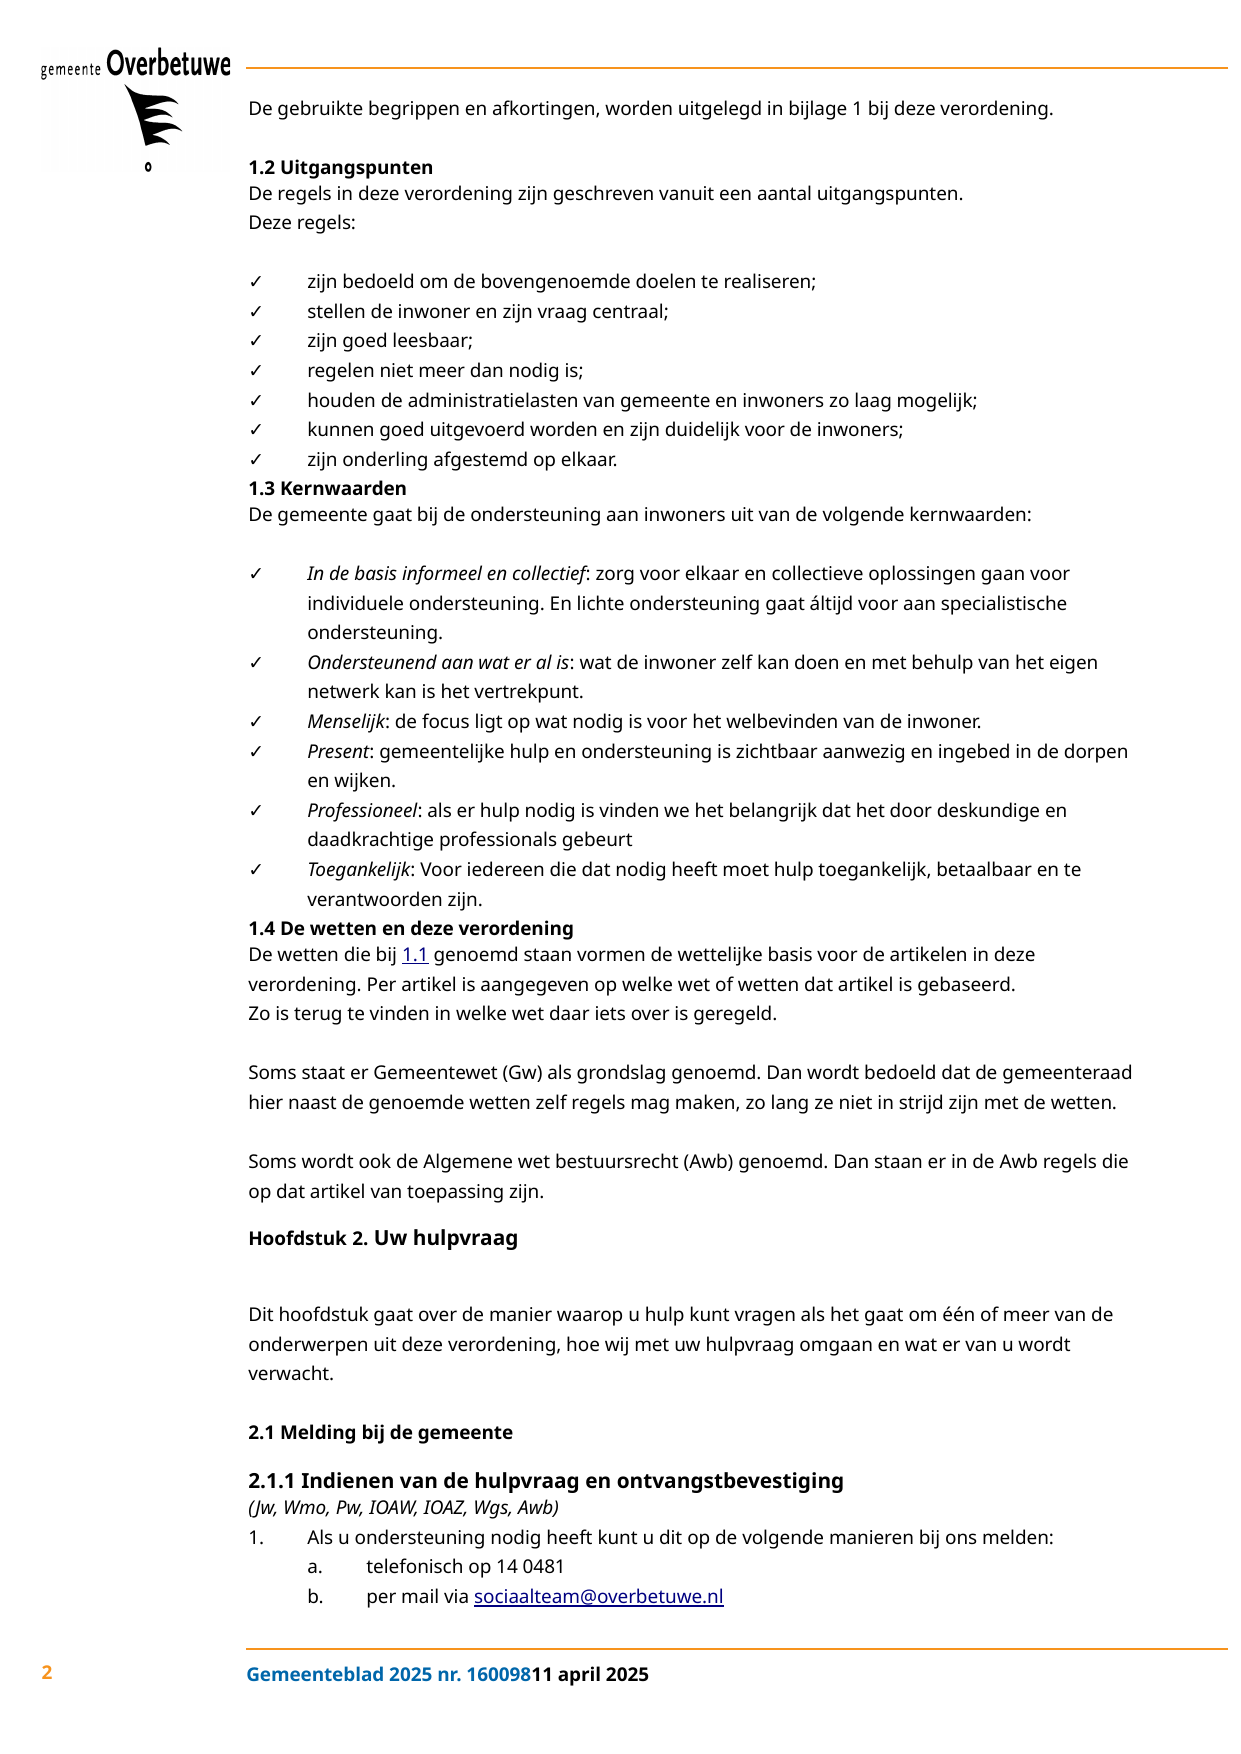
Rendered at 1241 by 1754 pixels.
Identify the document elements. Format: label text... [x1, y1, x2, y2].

text Soms wordt ook de Algemene wet bestuursrecht (Awb) genoemd. Dan staan er in de Awb regels die op dat artikel van toepassing zijn. [248, 1148, 1152, 1203]
text Zo is terug te vinden in welke wet daar iets over is geregeld. [248, 1000, 1152, 1026]
list houden de administratielasten van gemeente en inwoners zo laag mogelijk; [248, 387, 1152, 412]
text 2.1.1 Indienen van de hulpvraag en ontvangstbevestiging [248, 1466, 1152, 1494]
list regelen niet meer dan nodig is; [248, 357, 1152, 383]
text (Jw, Wmo, Pw, IOAW, IOAZ, Wgs, Awb) [248, 1494, 1152, 1520]
list Menselijk: de focus ligt op wat nodig is voor het welbevinden van de inwoner. [248, 708, 1152, 734]
text Dit hoofdstuk gaat over de manier waarop u hulp kunt vragen als het gaat om één of meer van de onderwerpen uit deze verordening, hoe wij met uw hulpvraag omgaan en wat er van u wordt verwacht. [248, 1301, 1152, 1386]
list zijn goed leesbaar; [248, 328, 1152, 353]
text 1.3 Kernwaarden [248, 476, 1152, 501]
list Toegankelijk: Voor iedereen die dat nodig heeft moet hulp toegankelijk, betaalbaar en te verantwoorden zijn. [248, 856, 1152, 912]
list Present: gemeentelijke hulp en ondersteuning is zichtbaar aanwezig en ingebed in de dorpen en wijken. [248, 738, 1152, 793]
list telefonisch op 14 0481 [307, 1554, 1152, 1579]
text Hoofdstuk 2. Uw hulpvraag [248, 1223, 1152, 1252]
list kunnen goed uitgevoerd worden en zijn duidelijk voor de inwoners; [248, 416, 1152, 442]
list per mail via sociaalteam@overbetuwe.nl [307, 1583, 1152, 1609]
text 1.4 De wetten en deze verordening [248, 915, 1152, 941]
list zijn onderling afgestemd op elkaar. [248, 446, 1152, 472]
text 2.1 Melding bij de gemeente [248, 1419, 1152, 1445]
list Ondersteunend aan wat er al is: wat de inwoner zelf kan doen en met behulp van het eigen netwerk kan is het vertrekpunt. [248, 649, 1152, 704]
list Professioneel: als er hulp nodig is vinden we het belangrijk dat het door deskundige en daadkrachtige professionals gebeurt [248, 797, 1152, 852]
text Deze regels: [248, 209, 1152, 235]
list zijn bedoeld om de bovengenoemde doelen te realiseren; [248, 268, 1152, 294]
text 1.2 Uitgangspunten [248, 154, 1152, 180]
text De gebruikte begrippen en afkortingen, worden uitgelegd in bijlage 1 bij deze verordening. [248, 95, 1152, 121]
text De regels in deze verordening zijn geschreven vanuit een aantal uitgangspunten. [248, 180, 1152, 205]
text De wetten die bij 1.1 genoemd staan vormen de wettelijke basis voor de artikelen in deze verordening. Per artikel is aangegeven op welke wet of wetten dat artikel is gebaseerd. [248, 941, 1152, 996]
list In de basis informeel en collectief: zorg voor elkaar en collectieve oplossingen gaan voor individuele ondersteuning. En lichte ondersteuning gaat áltijd voor aan specialistische ondersteuning. [248, 560, 1152, 645]
list Als u ondersteuning nodig heeft kunt u dit op de volgende manieren bij ons melden: [248, 1524, 1152, 1550]
picture [41, 47, 231, 172]
text Soms staat er Gemeentewet (Gw) als grondslag genoemd. Dan wordt bedoeld dat de gemeenteraad hier naast de genoemde wetten zelf regels mag maken, zo lang ze niet in strijd zijn met de wetten. [248, 1059, 1152, 1115]
list stellen de inwoner en zijn vraag centraal; [248, 298, 1152, 324]
text De gemeente gaat bij de ondersteuning aan inwoners uit van de volgende kernwaarden: [248, 501, 1152, 527]
